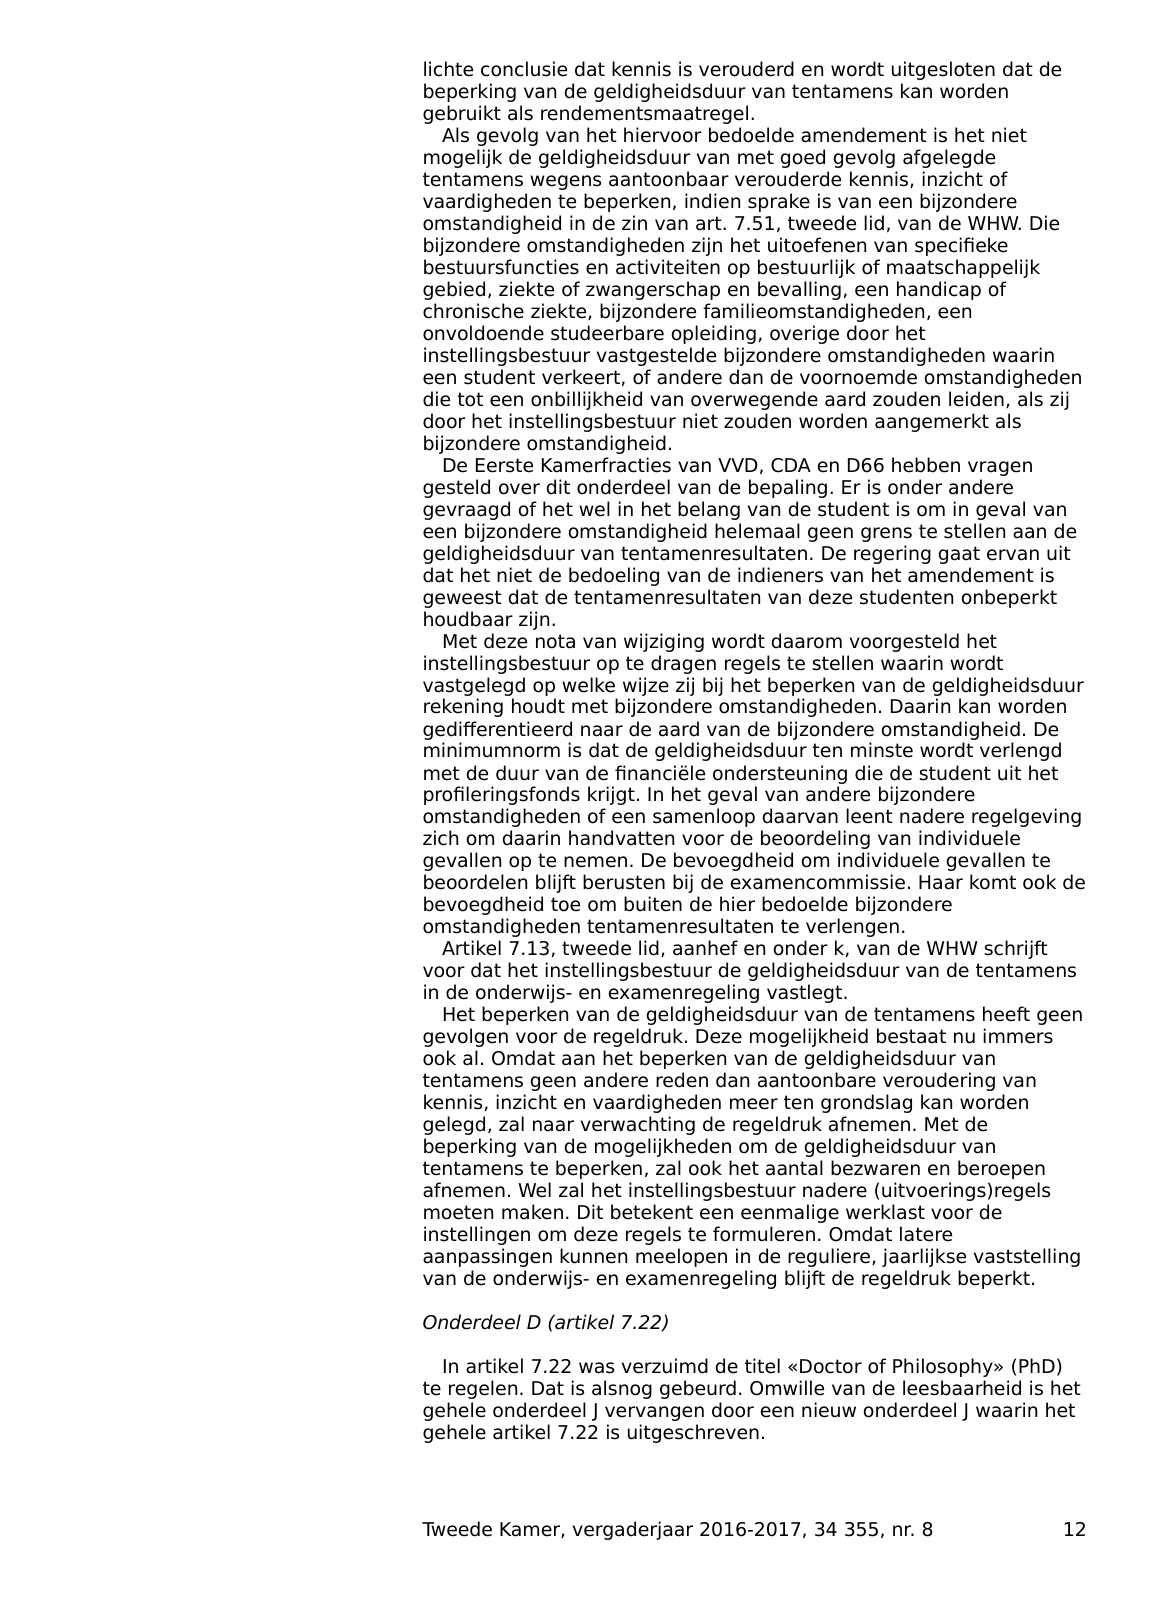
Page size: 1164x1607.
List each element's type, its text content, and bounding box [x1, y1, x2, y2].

text Als gevolg van het hiervoor bedoelde amendement is het niet mogelijk de geldigheidsduur van met goed gevolg afgelegde tentamens wegens aantoonbaar verouderde kennis, inzicht of vaardigheden te beperken, indien sprake is van een bijzondere omstandigheid in de zin van art. 7.51, tweede lid, van de WHW. Die bijzondere omstandigheden zijn het uitoefenen van specifieke bestuursfuncties en activiteiten op bestuurlijk of maatschappelijk gebied, ziekte of zwangerschap en bevalling, een handicap of chronische ziekte, bijzondere familieomstandigheden, een onvoldoende studeerbare opleiding, overige door het instellingsbestuur vastgestelde bijzondere omstandigheden waarin een student verkeert, of andere dan de voornoemde omstandigheden die tot een onbillijkheid van overwegende aard zouden leiden, als zij door het instellingsbestuur niet zouden worden aangemerkt als bijzondere omstandigheid. [422, 125, 1087, 455]
text In artikel 7.22 was verzuimd de titel «Doctor of Philosophy» (PhD) te regelen. Dat is alsnog gebeurd. Omwille van de leesbaarheid is het gehele onderdeel J vervangen door een nieuw onderdeel J waarin het gehele artikel 7.22 is uitgeschreven. [422, 1356, 1087, 1444]
text Met deze nota van wijziging wordt daarom voorgesteld het instellingsbestuur op te dragen regels te stellen waarin wordt vastgelegd op welke wijze zij bij het beperken van de geldigheidsduur rekening houdt met bijzondere omstandigheden. Daarin kan worden gedifferentieerd naar de aard van de bijzondere omstandigheid. De minimumnorm is dat de geldigheidsduur ten minste wordt verlengd met de duur van de financiële ondersteuning die de student uit het profileringsfonds krijgt. In het geval van andere bijzondere omstandigheden of een samenloop daarvan leent nadere regelgeving zich om daarin handvatten voor de beoordeling van individuele gevallen op te nemen. De bevoegdheid om individuele gevallen te beoordelen blijft berusten bij de examencommissie. Haar komt ook de bevoegdheid toe om buiten de hier bedoelde bijzondere omstandigheden tentamenresultaten te verlengen. [422, 631, 1087, 938]
text Artikel 7.13, tweede lid, aanhef en onder k, van de WHW schrijft voor dat het instellingsbestuur de geldigheidsduur van de tentamens in de onderwijs- en examenregeling vastlegt. [422, 938, 1087, 1004]
text lichte conclusie dat kennis is verouderd en wordt uitgesloten dat de beperking van de geldigheidsduur van tentamens kan worden gebruikt als rendementsmaatregel. [422, 59, 1087, 125]
subtitle Onderdeel D (artikel 7.22) [422, 1312, 1087, 1334]
text De Eerste Kamerfracties van VVD, CDA en D66 hebben vragen gesteld over dit onderdeel van de bepaling. Er is onder andere gevraagd of het wel in het belang van de student is om in geval van een bijzondere omstandigheid helemaal geen grens te stellen aan de geldigheidsduur van tentamenresultaten. De regering gaat ervan uit dat het niet de bedoeling van de indieners van het amendement is geweest dat de tentamenresultaten van deze studenten onbeperkt houdbaar zijn. [422, 455, 1087, 631]
text Het beperken van de geldigheidsduur van de tentamens heeft geen gevolgen voor de regeldruk. Deze mogelijkheid bestaat nu immers ook al. Omdat aan het beperken van de geldigheidsduur van tentamens geen andere reden dan aantoonbare veroudering van kennis, inzicht en vaardigheden meer ten grondslag kan worden gelegd, zal naar verwachting de regeldruk afnemen. Met de beperking van de mogelijkheden om de geldigheidsduur van tentamens te beperken, zal ook het aantal bezwaren en beroepen afnemen. Wel zal het instellingsbestuur nadere (uitvoerings)regels moeten maken. Dit betekent een eenmalige werklast voor de instellingen om deze regels te formuleren. Omdat latere aanpassingen kunnen meelopen in de reguliere, jaarlijkse vaststelling van de onderwijs- en examenregeling blijft de regeldruk beperkt. [422, 1004, 1087, 1290]
